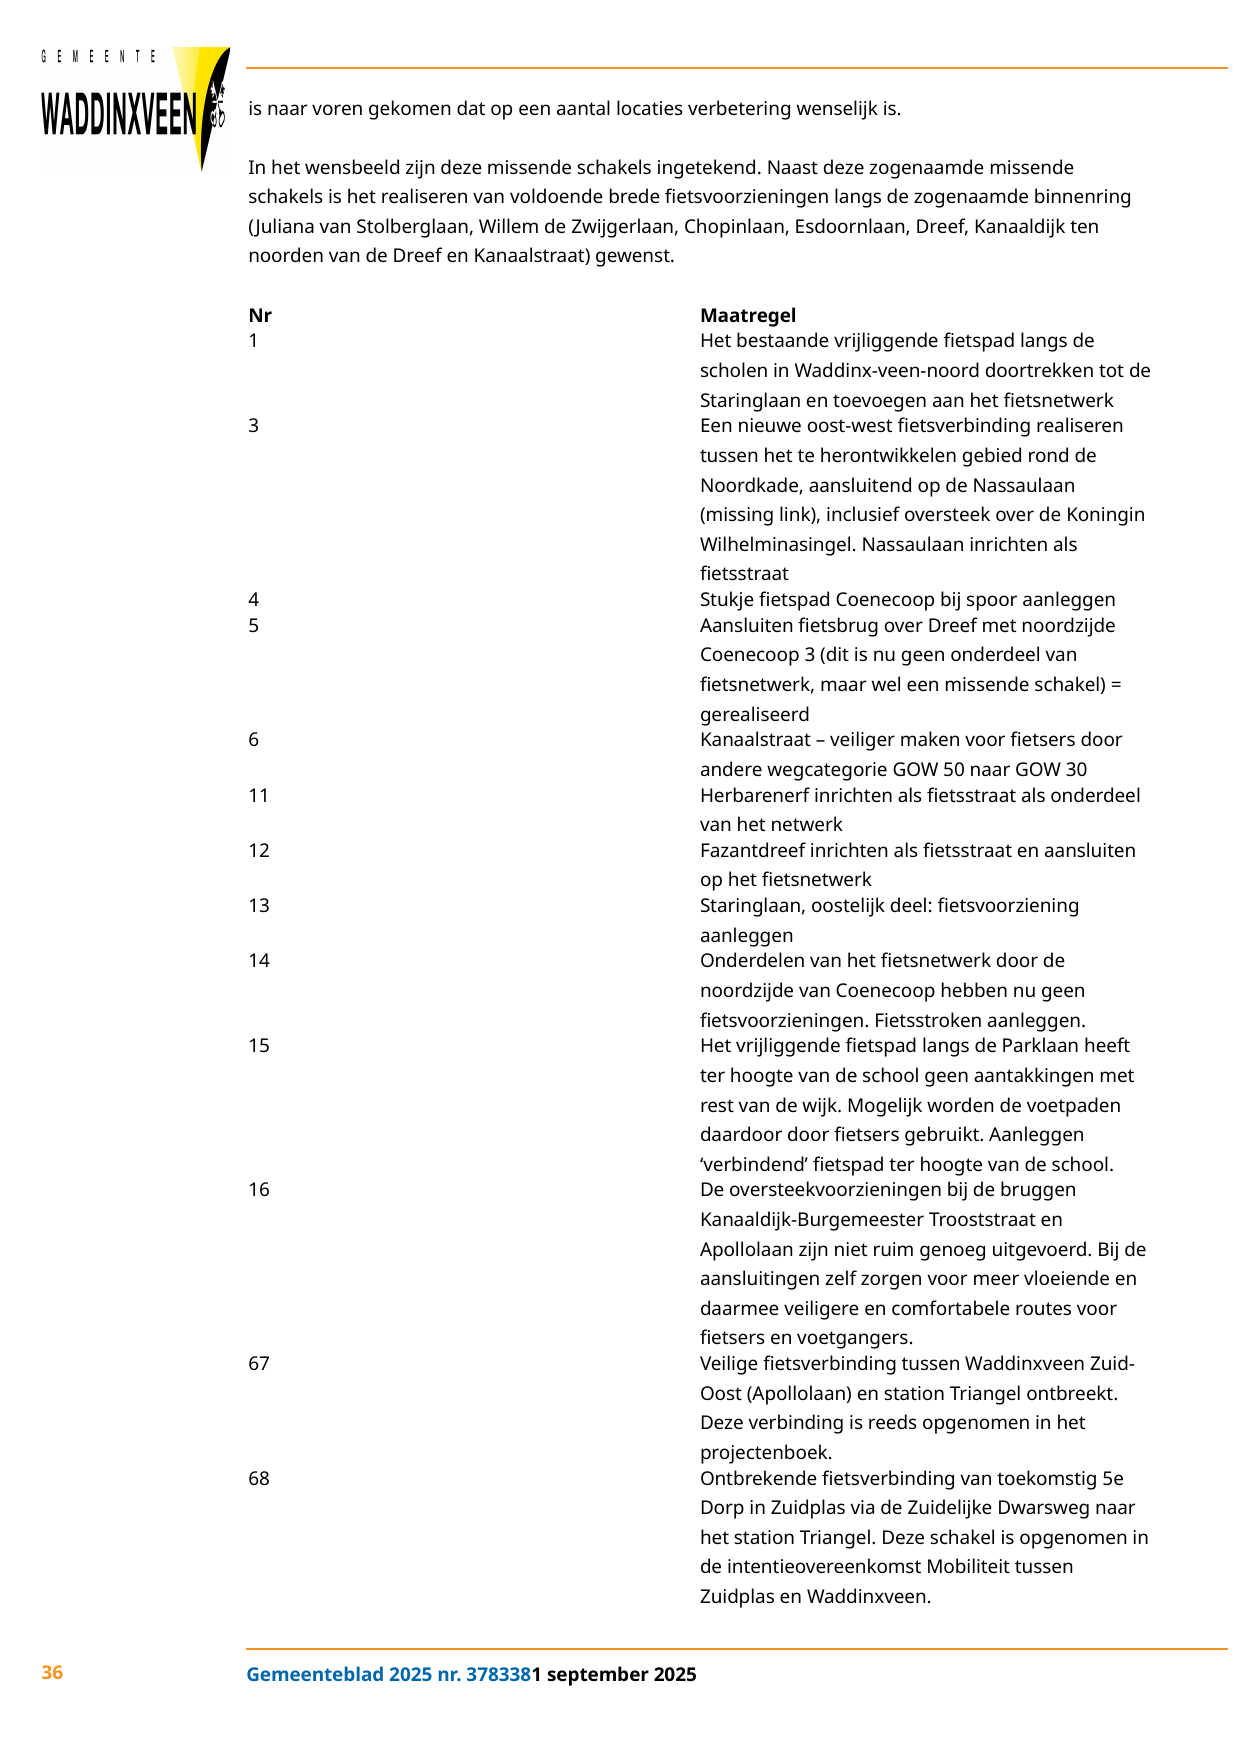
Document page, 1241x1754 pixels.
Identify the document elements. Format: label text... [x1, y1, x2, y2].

table_cell 3 [248, 413, 700, 586]
table_cell 68 [248, 1465, 700, 1609]
table_cell Het vrijliggende fietspad langs de Parklaan heeft ter hoogte van de school geen aantakkingen met rest van de wijk. Mogelijk worden de voetpaden daardoor door fietsers gebruikt. Aanleggen ‘verbindend’ fietspad ter hoogte van de school. [700, 1033, 1152, 1177]
table_cell Stukje fietspad Coenecoop bij spoor aanleggen [700, 586, 1152, 612]
table_cell 16 [248, 1177, 700, 1350]
table_cell Staringlaan, oostelijk deel: fietsvoorziening aanleggen [700, 893, 1152, 948]
table_cell Herbarenerf inrichten als fietsstraat als onderdeel van het netwerk [700, 782, 1152, 837]
picture [41, 47, 231, 172]
table_cell 13 [248, 893, 700, 948]
table_cell 12 [248, 837, 700, 892]
table_cell Onderdelen van het fietsnetwerk door de noordzijde van Coenecoop hebben nu geen fietsvoorzieningen. Fietsstroken aanleggen. [700, 948, 1152, 1033]
table_cell 14 [248, 948, 700, 1033]
table_header Nr [248, 302, 700, 328]
table_cell 6 [248, 726, 700, 782]
table_header Maatregel [700, 302, 1152, 328]
table_cell 4 [248, 586, 700, 612]
table_cell 11 [248, 782, 700, 837]
table_cell Veilige fietsverbinding tussen Waddinxveen Zuid-Oost (Apollolaan) en station Triangel ontbreekt. Deze verbinding is reeds opgenomen in het projectenboek. [700, 1350, 1152, 1465]
table_cell 1 [248, 328, 700, 413]
text is naar voren gekomen dat op een aantal locaties verbetering wenselijk is. [248, 95, 1152, 121]
table_cell De oversteekvoorzieningen bij de bruggen Kanaaldijk-Burgemeester Trooststraat en Apollolaan zijn niet ruim genoeg uitgevoerd. Bij de aansluitingen zelf zorgen voor meer vloeiende en daarmee veiligere en comfortabele routes voor fietsers en voetgangers. [700, 1177, 1152, 1350]
table_cell Een nieuwe oost-west fietsverbinding realiseren tussen het te herontwikkelen gebied rond de Noordkade, aansluitend op de Nassaulaan (missing link), inclusief oversteek over de Koningin Wilhelminasingel. Nassaulaan inrichten als fietsstraat [700, 413, 1152, 586]
table_cell Fazantdreef inrichten als fietsstraat en aansluiten op het fietsnetwerk [700, 837, 1152, 892]
table_cell Kanaalstraat – veiliger maken voor fietsers door andere wegcategorie GOW 50 naar GOW 30 [700, 726, 1152, 782]
table_cell 67 [248, 1350, 700, 1465]
table_cell Aansluiten fietsbrug over Dreef met noordzijde Coenecoop 3 (dit is nu geen onderdeel van fietsnetwerk, maar wel een missende schakel) = gerealiseerd [700, 612, 1152, 726]
table_cell 5 [248, 612, 700, 726]
text In het wensbeeld zijn deze missende schakels ingetekend. Naast deze zogenaamde missende schakels is het realiseren van voldoende brede fietsvoorzieningen langs de zogenaamde binnenring (Juliana van Stolberglaan, Willem de Zwijgerlaan, Chopinlaan, Esdoornlaan, Dreef, Kanaaldijk ten noorden van de Dreef en Kanaalstraat) gewenst. [248, 154, 1152, 268]
table_cell 15 [248, 1033, 700, 1177]
table_cell Het bestaande vrijliggende fietspad langs de scholen in Waddinx-veen-noord doortrekken tot de Staringlaan en toevoegen aan het fietsnetwerk [700, 328, 1152, 413]
table_cell Ontbrekende fietsverbinding van toekomstig 5e Dorp in Zuidplas via de Zuidelijke Dwarsweg naar het station Triangel. Deze schakel is opgenomen in de intentieovereenkomst Mobiliteit tussen Zuidplas en Waddinxveen. [700, 1465, 1152, 1609]
